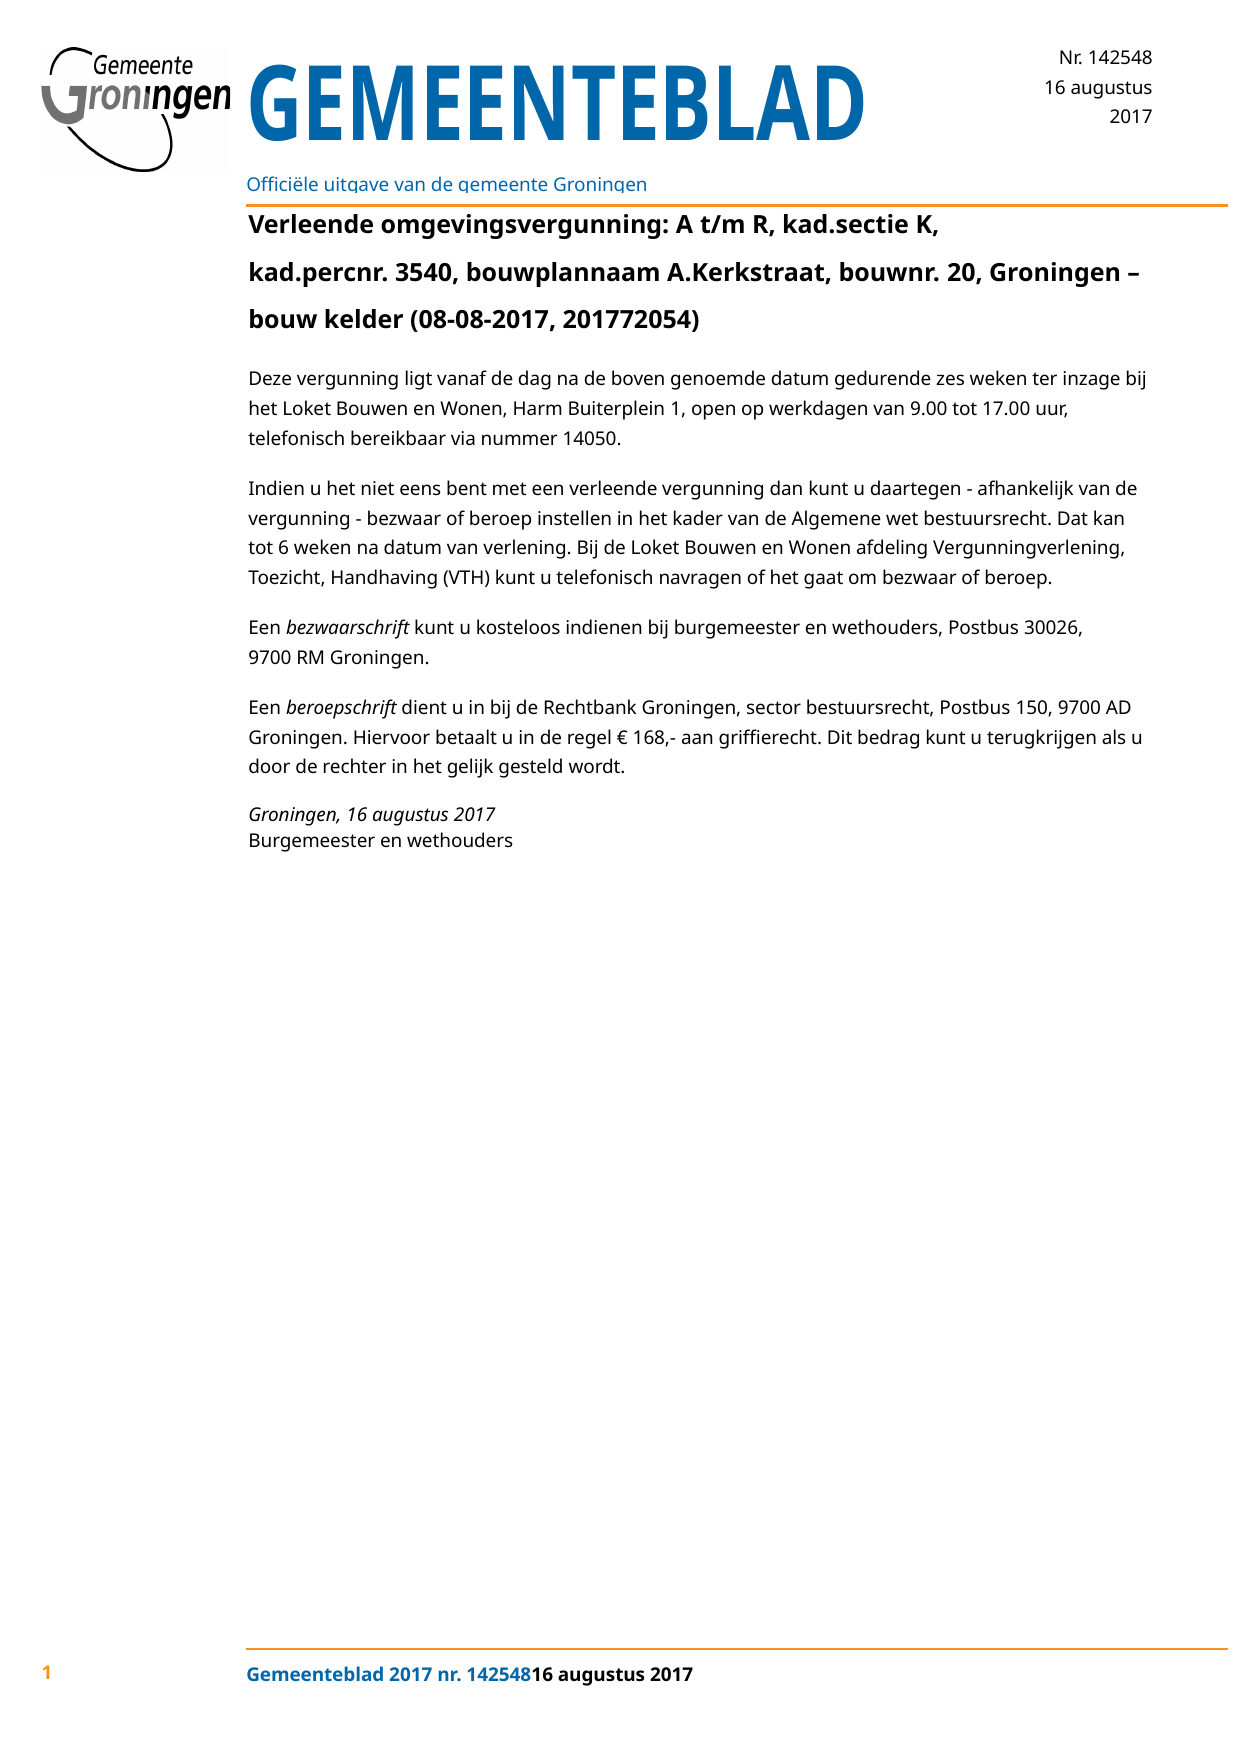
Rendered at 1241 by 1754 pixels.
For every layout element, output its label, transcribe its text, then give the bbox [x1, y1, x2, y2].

text Een bezwaarschrift kunt u kosteloos indienen bij burgemeester en wethouders, Postbus 30026, 9700 RM Groningen. [248, 614, 1152, 669]
text Burgemeester en wethouders [248, 827, 1152, 853]
picture [41, 47, 231, 172]
text Een beroepschrift dient u in bij de Rechtbank Groningen, sector bestuursrecht, Postbus 150, 9700 AD Groningen. Hiervoor betaalt u in de regel € 168,- aan griffierecht. Dit bedrag kunt u terugkrijgen als u door de rechter in het gelijk gesteld wordt. [248, 694, 1152, 779]
text Deze vergunning ligt vanaf de dag na de boven genoemde datum gedurende zes weken ter inzage bij het Loket Bouwen en Wonen, Harm Buiterplein 1, open op werkdagen van 9.00 tot 17.00 uur, telefonisch bereikbaar via nummer 14050. [248, 366, 1152, 450]
text Groningen, 16 augustus 2017 [248, 801, 1152, 827]
text Indien u het niet eens bent met een verleende vergunning dan kunt u daartegen - afhankelijk van de vergunning - bezwaar of beroep instellen in het kader van de Algemene wet bestuursrecht. Dat kan tot 6 weken na datum van verlening. Bij de Loket Bouwen en Wonen afdeling Vergunningverlening, Toezicht, Handhaving (VTH) kunt u telefonisch navragen of het gaat om bezwaar of beroep. [248, 475, 1152, 589]
text Verleende omgevingsvergunning: A t/m R, kad.sectie K, kad.percnr. 3540, bouwplannaam A.Kerkstraat, bouwnr. 20, Groningen – bouw kelder (08-08-2017, 201772054) [248, 207, 1152, 336]
